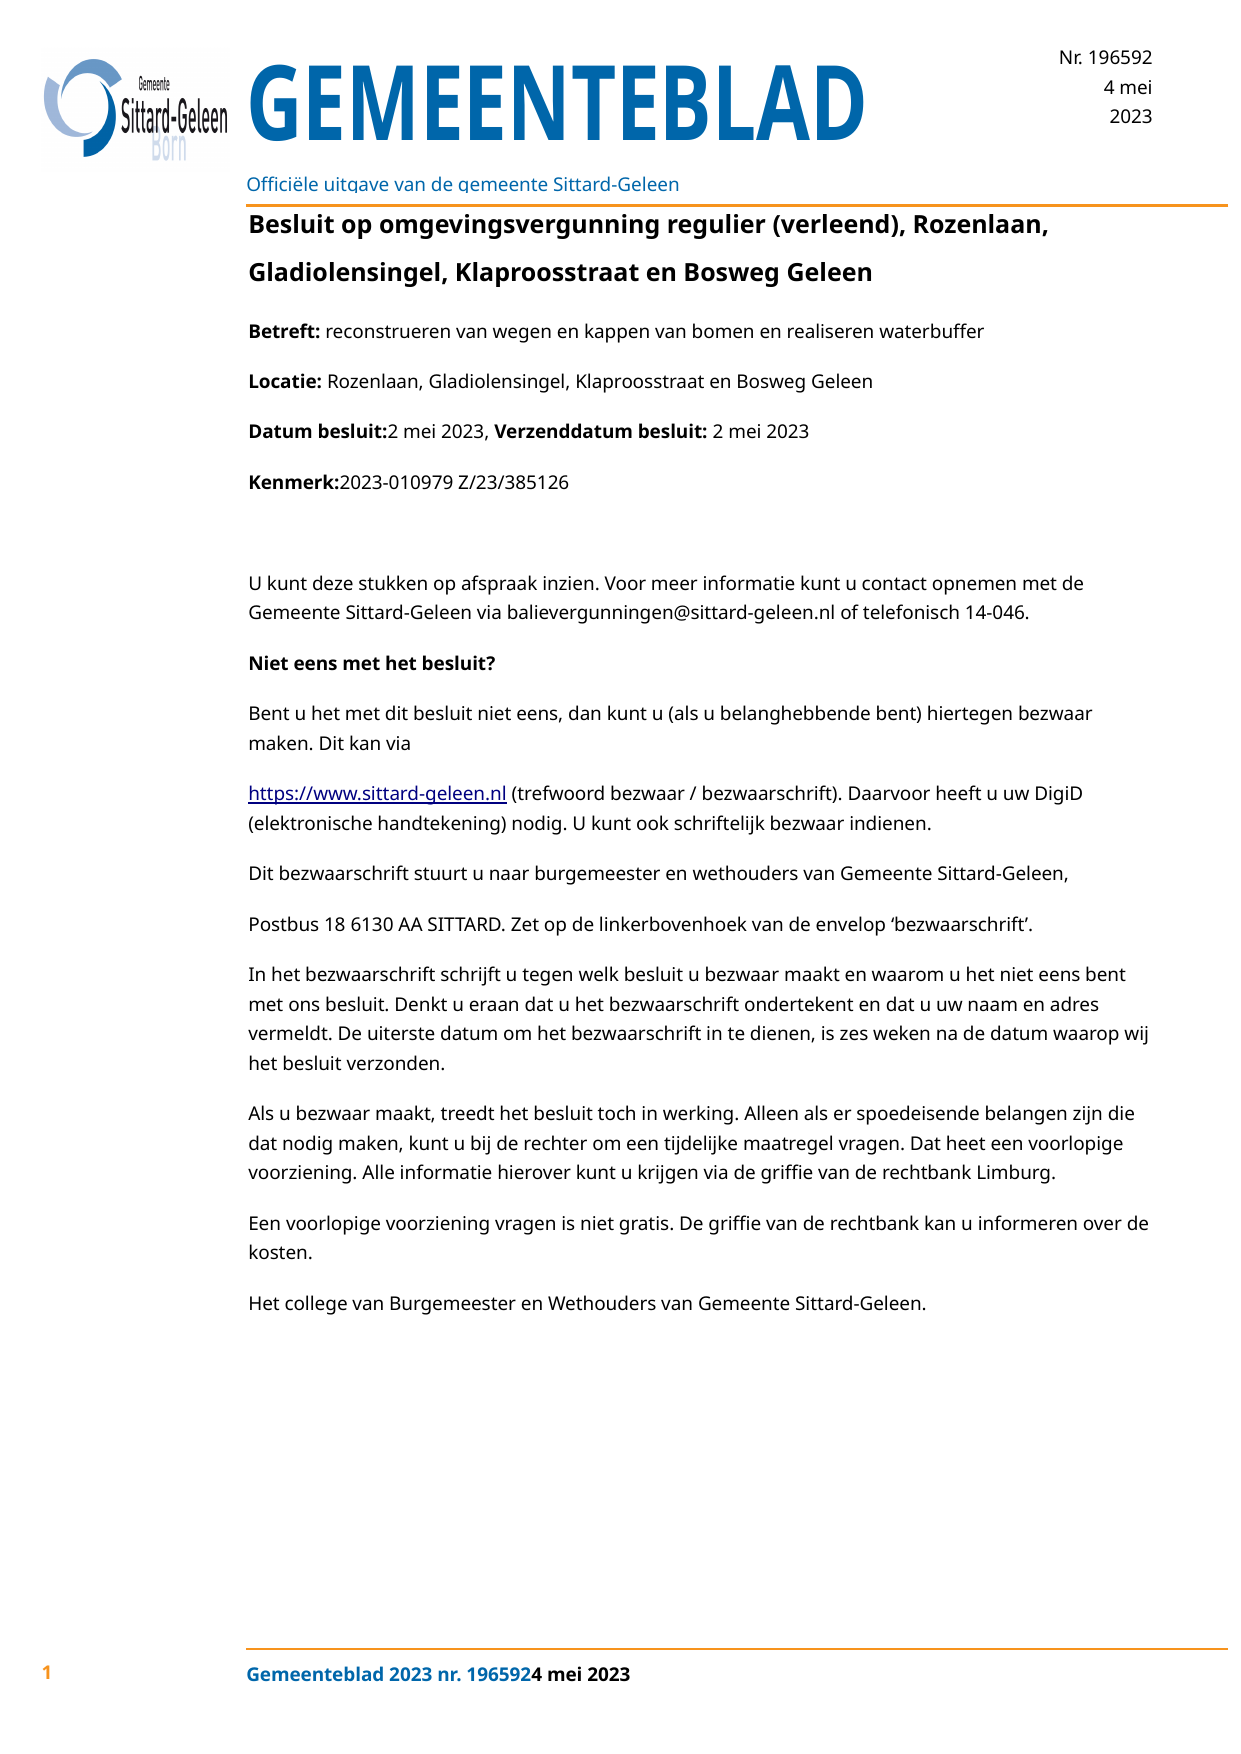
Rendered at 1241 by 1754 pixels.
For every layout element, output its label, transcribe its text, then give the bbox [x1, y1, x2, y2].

text Dit bezwaarschrift stuurt u naar burgemeester en wethouders van Gemeente Sittard-Geleen, [248, 860, 1152, 886]
text Niet eens met het besluit? [248, 650, 1152, 676]
text Locatie: Rozenlaan, Gladiolensingel, Klaproosstraat en Bosweg Geleen [248, 368, 1152, 394]
text Bent u het met dit besluit niet eens, dan kunt u (als u belanghebbende bent) hiertegen bezwaar maken. Dit kan via [248, 700, 1152, 756]
text Besluit op omgevingsvergunning regulier (verleend), Rozenlaan, Gladiolensingel, Klaproosstraat en Bosweg Geleen [248, 207, 1152, 288]
text Postbus 18 6130 AA SITTARD. Zet op de linkerbovenhoek van de envelop ‘bezwaarschrift’. [248, 911, 1152, 937]
text Betreft: reconstrueren van wegen en kappen van bomen en realiseren waterbuffer [248, 318, 1152, 344]
text Een voorlopige voorziening vragen is niet gratis. De griffie van de rechtbank kan u informeren over de kosten. [248, 1210, 1152, 1265]
picture [41, 47, 231, 172]
text Datum besluit:2 mei 2023, Verzenddatum besluit: 2 mei 2023 [248, 419, 1152, 444]
text In het bezwaarschrift schrijft u tegen welk besluit u bezwaar maakt en waarom u het niet eens bent met ons besluit. Denkt u eraan dat u het bezwaarschrift ondertekent en dat u uw naam en adres vermeldt. De uiterste datum om het bezwaarschrift in te dienen, is zes weken na de datum waarop wij het besluit verzonden. [248, 961, 1152, 1076]
text Het college van Burgemeester en Wethouders van Gemeente Sittard-Geleen. [248, 1290, 1152, 1316]
text Kenmerk:2023-010979 Z/23/385126 [248, 469, 1152, 495]
text U kunt deze stukken op afspraak inzien. Voor meer informatie kunt u contact opnemen met de Gemeente Sittard-Geleen via balievergunningen@sittard-geleen.nl of telefonisch 14-046. [248, 570, 1152, 625]
text https://www.sittard-geleen.nl (trefwoord bezwaar / bezwaarschrift). Daarvoor heeft u uw DigiD (elektronische handtekening) nodig. U kunt ook schriftelijk bezwaar indienen. [248, 780, 1152, 836]
text Als u bezwaar maakt, treedt het besluit toch in werking. Alleen als er spoedeisende belangen zijn die dat nodig maken, kunt u bij de rechter om een tijdelijke maatregel vragen. Dat heet een voorlopige voorziening. Alle informatie hierover kunt u krijgen via de griffie van de rechtbank Limburg. [248, 1100, 1152, 1185]
